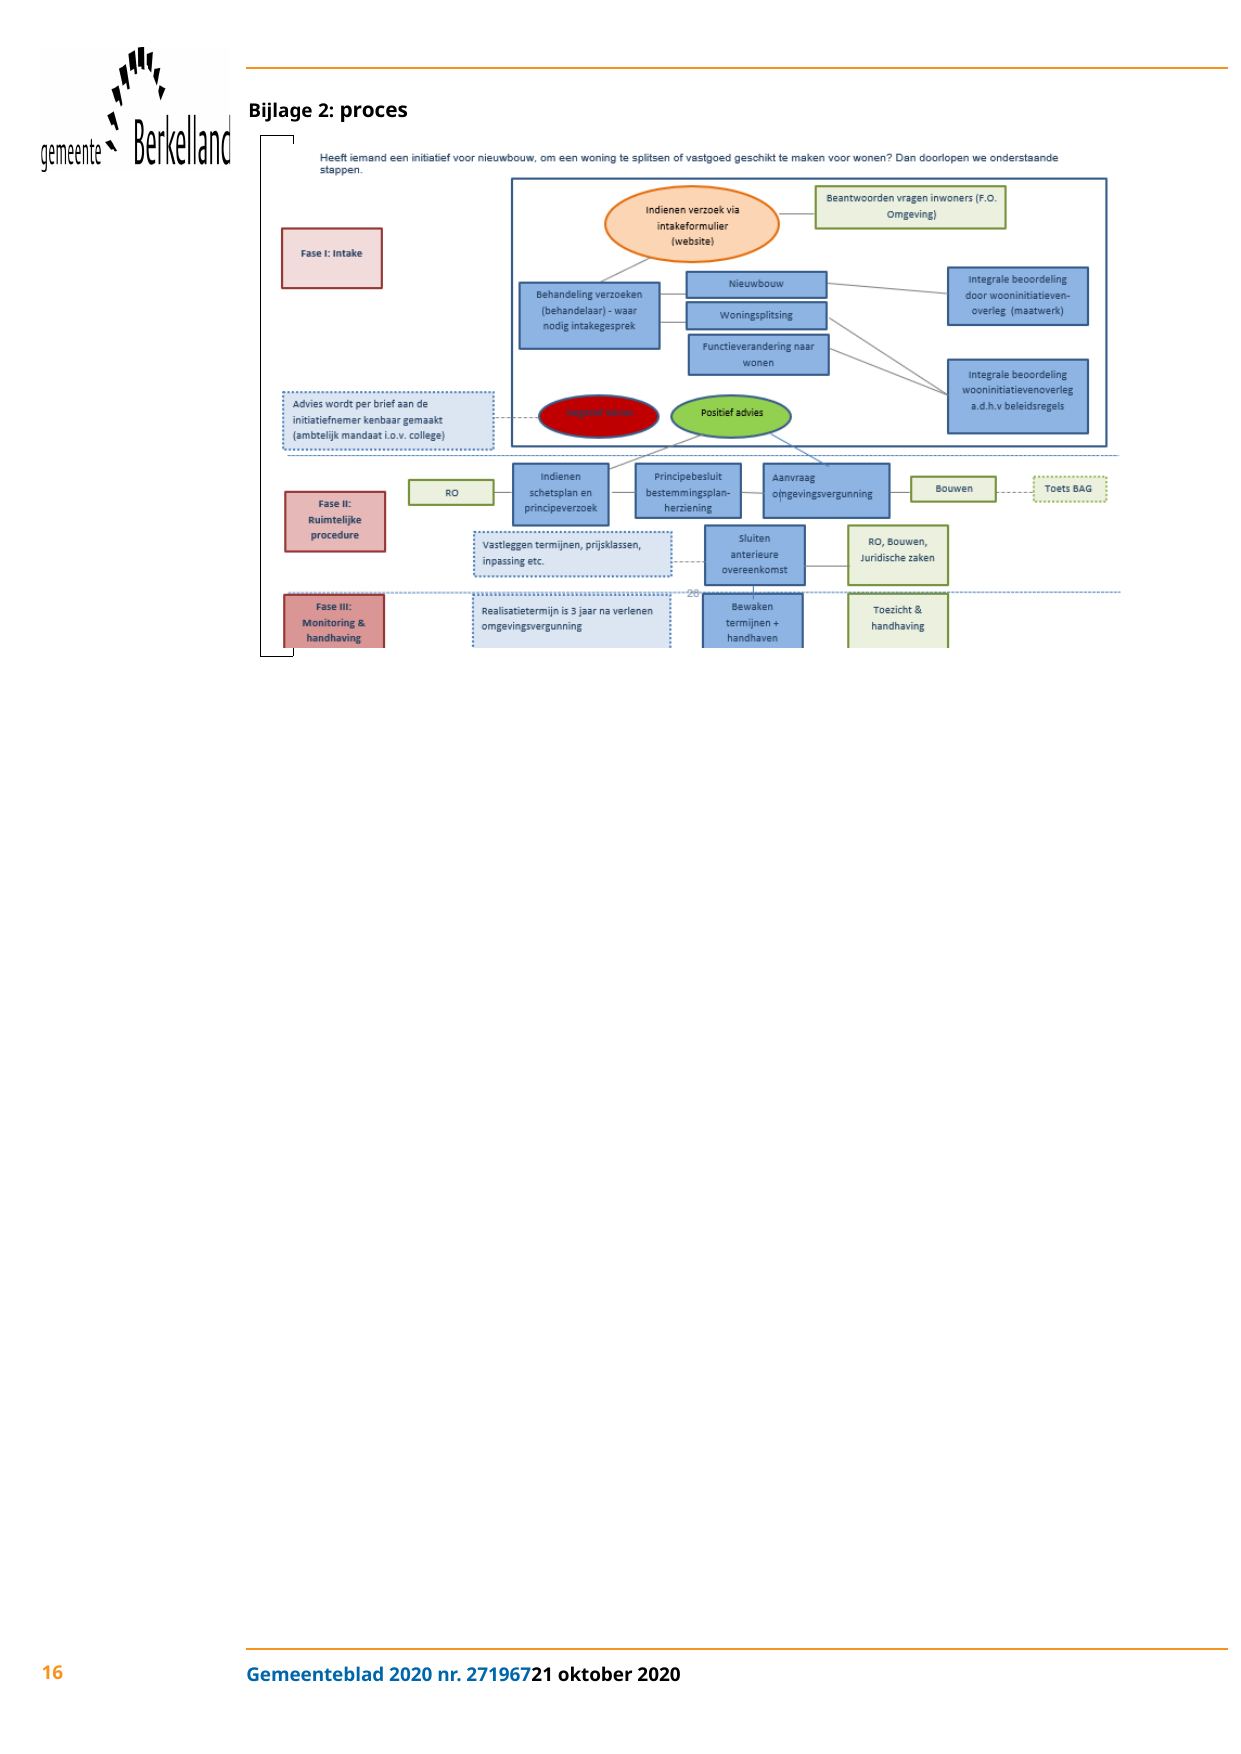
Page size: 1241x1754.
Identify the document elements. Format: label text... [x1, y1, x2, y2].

picture [268, 144, 1125, 648]
picture [41, 47, 231, 172]
text Bijlage 2: proces [248, 95, 1152, 123]
